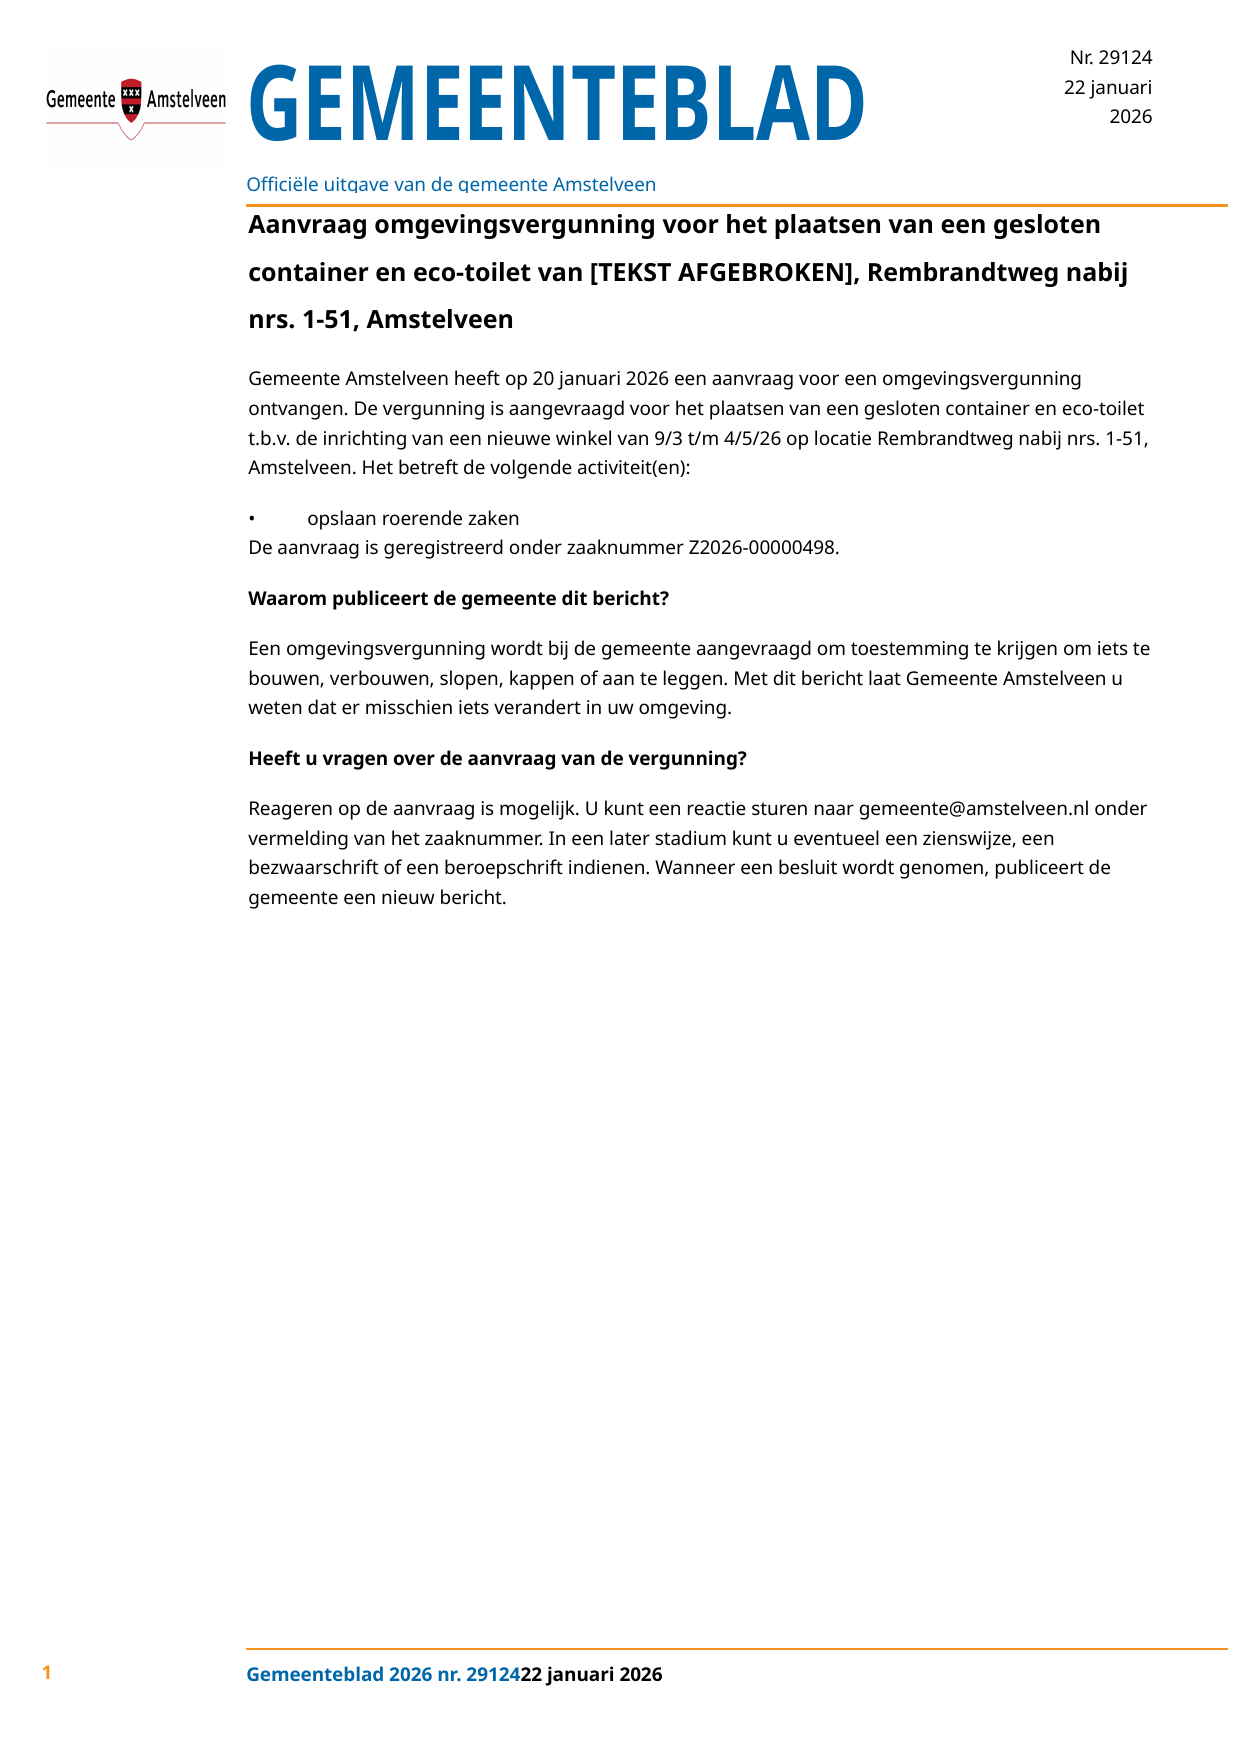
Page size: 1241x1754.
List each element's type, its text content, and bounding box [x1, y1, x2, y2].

text Heeft u vragen over de aanvraag van de vergunning? [248, 745, 1152, 770]
text Een omgevingsvergunning wordt bij de gemeente aangevraagd om toestemming te krijgen om iets te bouwen, verbouwen, slopen, kappen of aan te leggen. Met dit bericht laat Gemeente Amstelveen u weten dat er misschien iets verandert in uw omgeving. [248, 635, 1152, 720]
text De aanvraag is geregistreerd onder zaaknummer Z2026-00000498. [248, 534, 1152, 560]
picture [41, 47, 231, 172]
text Reageren op de aanvraag is mogelijk. U kunt een reactie sturen naar gemeente@amstelveen.nl onder vermelding van het zaaknummer. In een later stadium kunt u eventueel een zienswijze, een bezwaarschrift of een beroepschrift indienen. Wanneer een besluit wordt genomen, publiceert de gemeente een nieuw bericht. [248, 795, 1152, 909]
text Aanvraag omgevingsvergunning voor het plaatsen van een gesloten container en eco-toilet van [TEKST AFGEBROKEN], Rembrandtweg nabij nrs. 1-51, Amstelveen [248, 207, 1152, 336]
text Gemeente Amstelveen heeft op 20 januari 2026 een aanvraag voor een omgevingsvergunning ontvangen. De vergunning is aangevraagd voor het plaatsen van een gesloten container en eco-toilet t.b.v. de inrichting van een nieuwe winkel van 9/3 t/m 4/5/26 op locatie Rembrandtweg nabij nrs. 1-51, Amstelveen. Het betreft de volgende activiteit(en): [248, 366, 1152, 480]
list opslaan roerende zaken [248, 505, 1152, 530]
text Waarom publiceert de gemeente dit bericht? [248, 585, 1152, 610]
